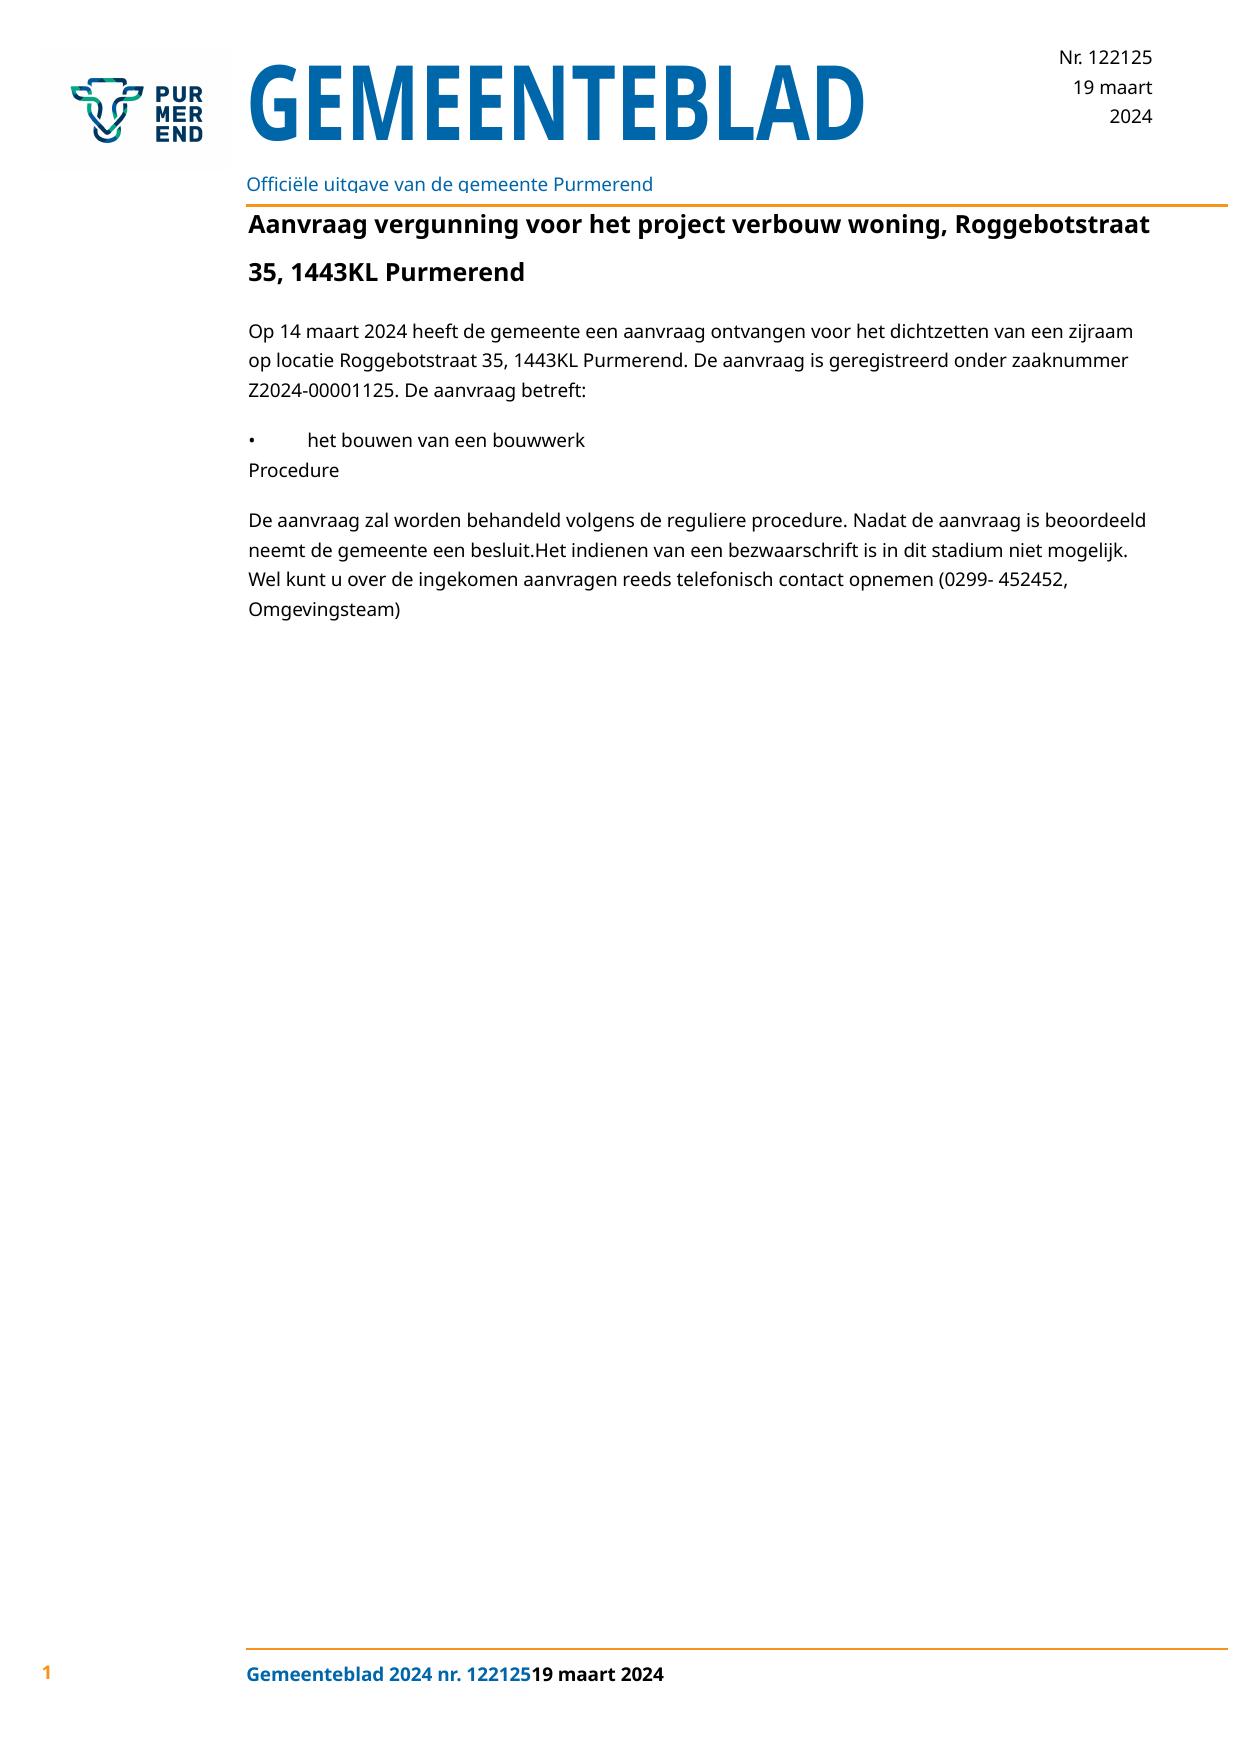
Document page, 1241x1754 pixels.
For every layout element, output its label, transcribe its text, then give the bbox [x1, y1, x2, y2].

text Aanvraag vergunning voor het project verbouw woning, Roggebotstraat 35, 1443KL Purmerend [248, 207, 1152, 288]
picture [41, 47, 231, 172]
text De aanvraag zal worden behandeld volgens de reguliere procedure. Nadat de aanvraag is beoordeeld neemt de gemeente een besluit.Het indienen van een bezwaarschrift is in dit stadium niet mogelijk. Wel kunt u over de ingekomen aanvragen reeds telefonisch contact opnemen (0299- 452452, Omgevingsteam) [248, 507, 1152, 622]
text Op 14 maart 2024 heeft de gemeente een aanvraag ontvangen voor het dichtzetten van een zijraam op locatie Roggebotstraat 35, 1443KL Purmerend. De aanvraag is geregistreerd onder zaaknummer Z2024-00001125. De aanvraag betreft: [248, 318, 1152, 403]
text Procedure [248, 457, 1152, 483]
list het bouwen van een bouwwerk [248, 427, 1152, 453]
